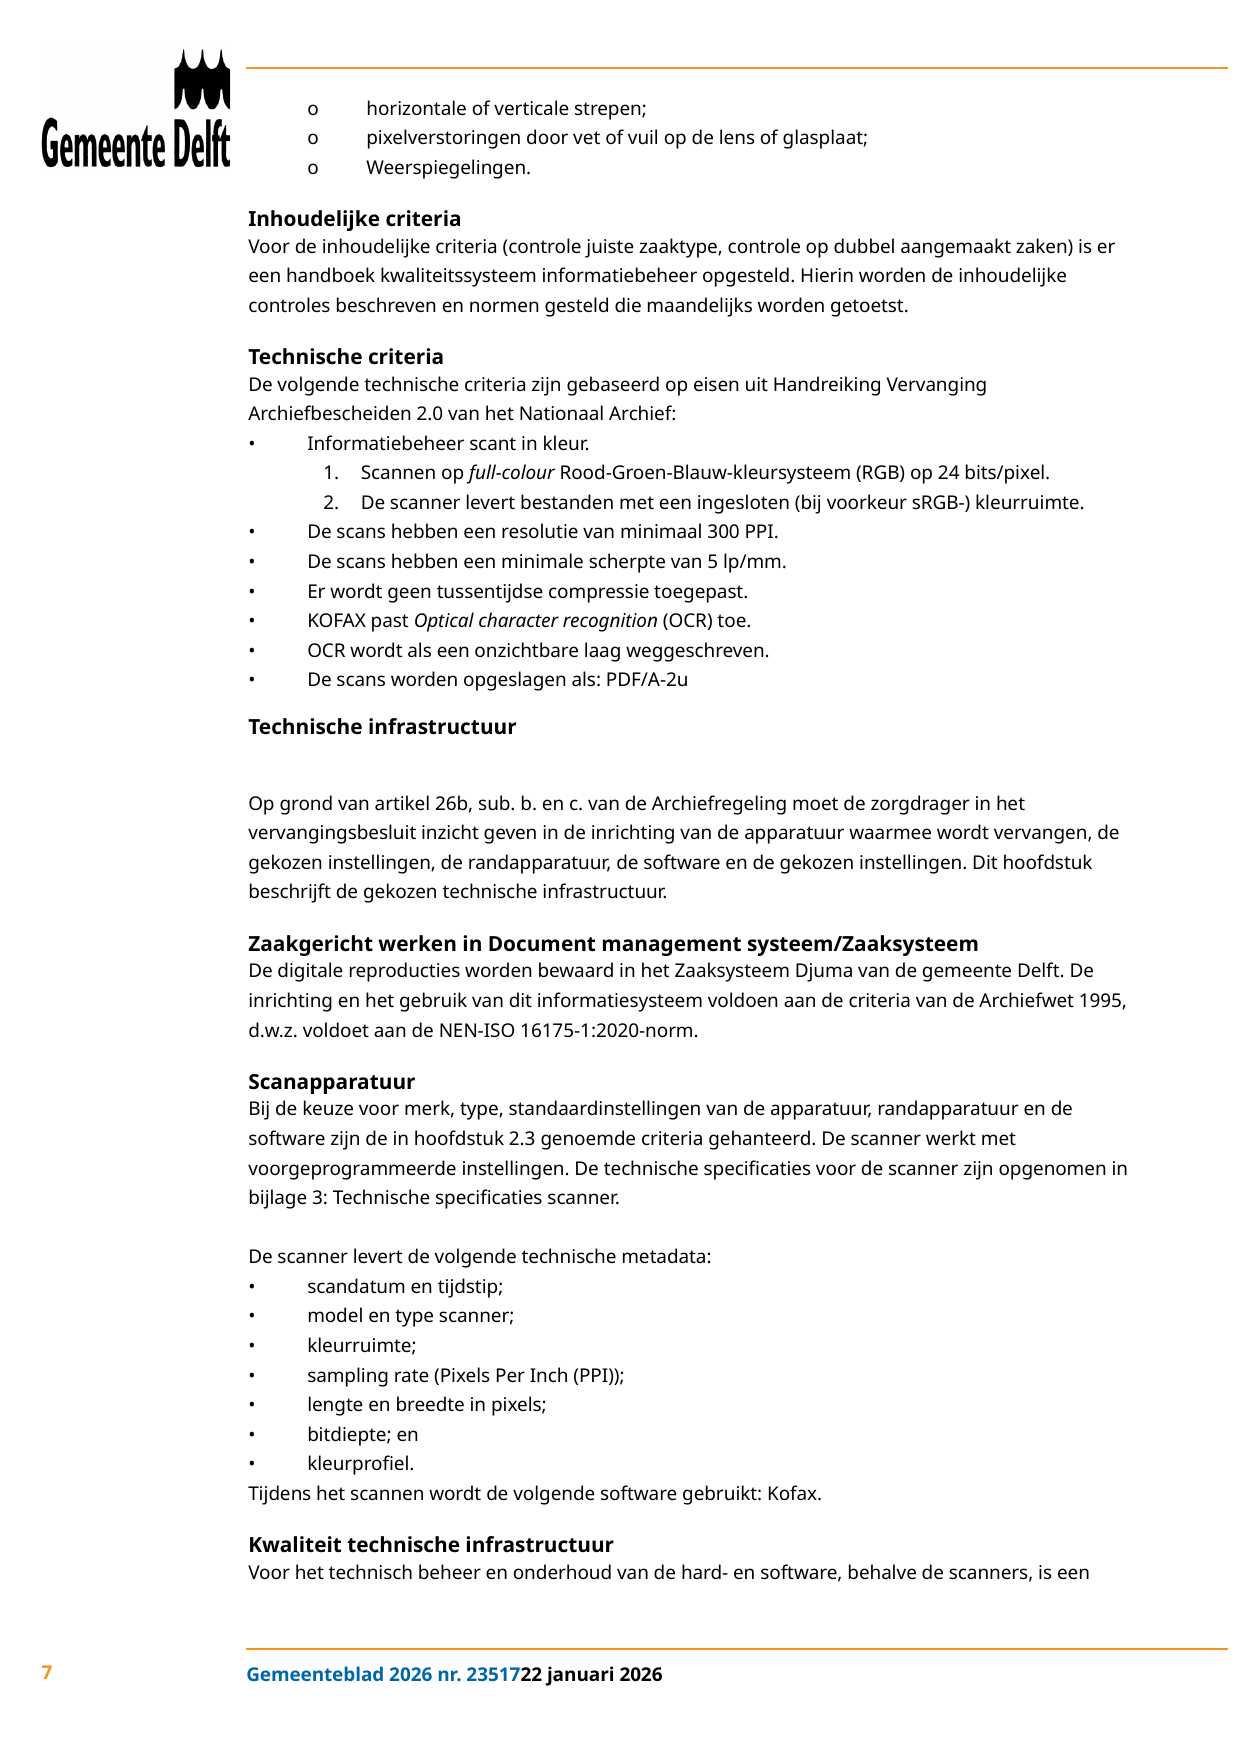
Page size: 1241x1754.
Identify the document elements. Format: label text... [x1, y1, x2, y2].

text Technische infrastructuur [248, 712, 1152, 741]
text Voor het technisch beheer en onderhoud van de hard- en software, behalve de scanners, is een [248, 1559, 1152, 1585]
text De scanner levert de volgende technische metadata: [248, 1243, 1152, 1269]
list kleurruimte; [248, 1332, 1152, 1358]
list sampling rate (Pixels Per Inch (PPI)); [248, 1362, 1152, 1388]
picture [41, 47, 231, 172]
text Technische criteria [248, 342, 1152, 371]
list Scannen op full-colour Rood-Groen-Blauw-kleursysteem (RGB) op 24 bits/pixel. [323, 459, 1152, 485]
text De digitale reproducties worden bewaard in het Zaaksysteem Djuma van de gemeente Delft. De inrichting en het gebruik van dit informatiesysteem voldoen aan de criteria van de Archiefwet 1995, d.w.z. voldoet aan de NEN-ISO 16175-1:2020-norm. [248, 958, 1152, 1042]
list De scanner levert bestanden met een ingesloten (bij voorkeur sRGB-) kleurruimte. [323, 489, 1152, 515]
text Kwaliteit technische infrastructuur [248, 1531, 1152, 1559]
text Bij de keuze voor merk, type, standaardinstellingen van de apparatuur, randapparatuur en de software zijn de in hoofdstuk 2.3 genoemde criteria gehanteerd. De scanner werkt met voorgeprogrammeerde instellingen. De technische specificaties voor de scanner zijn opgenomen in bijlage 3: Technische specificaties scanner. [248, 1096, 1152, 1210]
list Weerspiegelingen. [307, 154, 1152, 180]
list horizontale of verticale strepen; [307, 95, 1152, 121]
list bitdiepte; en [248, 1421, 1152, 1447]
text Voor de inhoudelijke criteria (controle juiste zaaktype, controle op dubbel aangemaakt zaken) is er een handboek kwaliteitssysteem informatiebeheer opgesteld. Hierin worden de inhoudelijke controles beschreven en normen gesteld die maandelijks worden getoetst. [248, 233, 1152, 318]
list KOFAX past Optical character recognition (OCR) toe. [248, 607, 1152, 633]
text Zaakgericht werken in Document management systeem/Zaaksysteem [248, 929, 1152, 958]
list scandatum en tijdstip; [248, 1273, 1152, 1299]
text Tijdens het scannen wordt de volgende software gebruikt: Kofax. [248, 1480, 1152, 1506]
list De scans worden opgeslagen als: PDF/A-2u [248, 667, 1152, 692]
list De scans hebben een minimale scherpte van 5 lp/mm. [248, 548, 1152, 574]
list Informatiebeheer scant in kleur. [248, 430, 1152, 456]
list De scans hebben een resolutie van minimaal 300 PPI. [248, 519, 1152, 544]
text Scanapparatuur [248, 1067, 1152, 1096]
list lengte en breedte in pixels; [248, 1391, 1152, 1417]
text De volgende technische criteria zijn gebaseerd op eisen uit Handreiking Vervanging Archiefbescheiden 2.0 van het Nationaal Archief: [248, 371, 1152, 426]
list OCR wordt als een onzichtbare laag weggeschreven. [248, 637, 1152, 663]
text Op grond van artikel 26b, sub. b. en c. van de Archiefregeling moet de zorgdrager in het vervangingsbesluit inzicht geven in de inrichting van de apparatuur waarmee wordt vervangen, de gekozen instellingen, de randapparatuur, de software en de gekozen instellingen. Dit hoofdstuk beschrijft de gekozen technische infrastructuur. [248, 790, 1152, 904]
text Inhoudelijke criteria [248, 204, 1152, 233]
list pixelverstoringen door vet of vuil op de lens of glasplaat; [307, 124, 1152, 150]
list model en type scanner; [248, 1303, 1152, 1328]
list kleurprofiel. [248, 1451, 1152, 1476]
list Er wordt geen tussentijdse compressie toegepast. [248, 578, 1152, 604]
